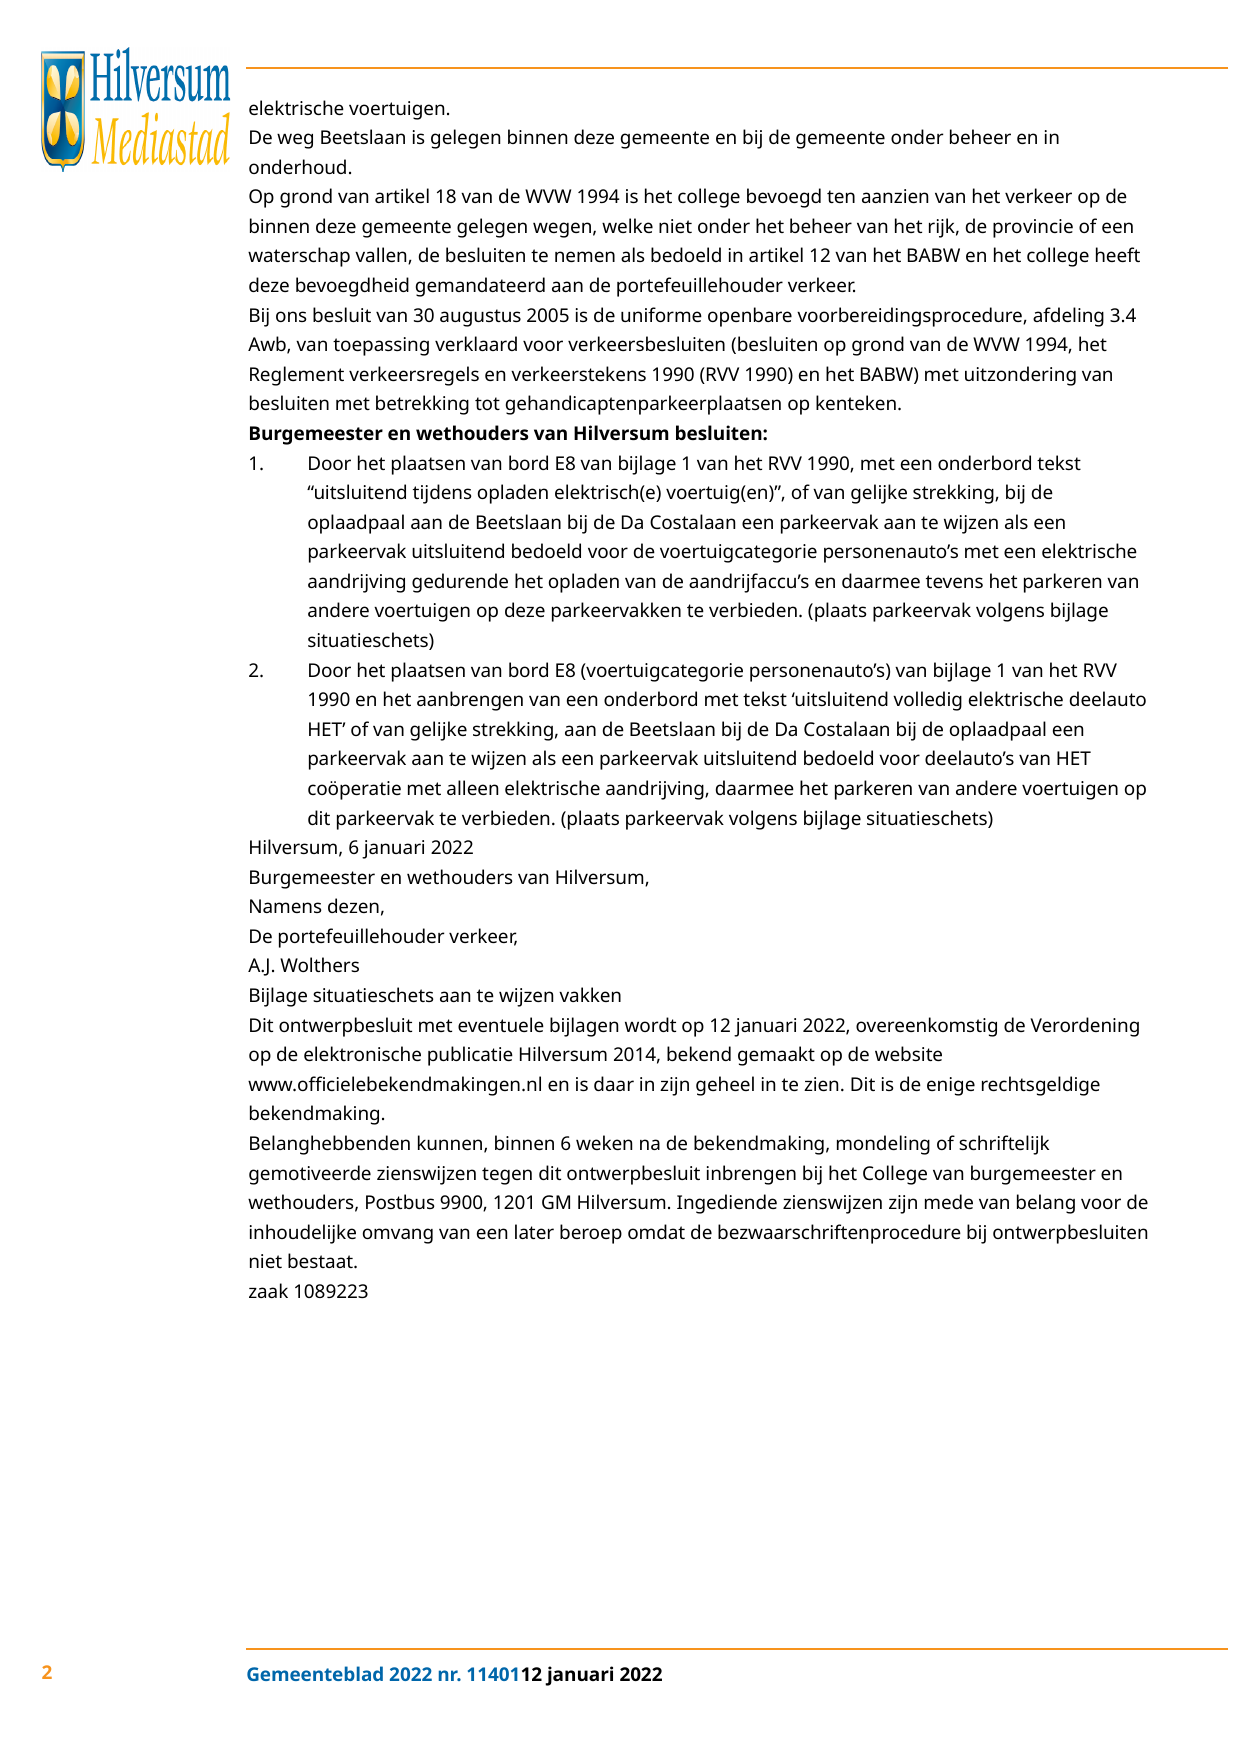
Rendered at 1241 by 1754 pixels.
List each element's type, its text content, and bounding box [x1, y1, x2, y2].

list Door het plaatsen van bord E8 van bijlage 1 van het RVV 1990, met een onderbord tekst “uitsluitend tijdens opladen elektrisch(e) voertuig(en)”, of van gelijke strekking, bij de oplaadpaal aan de Beetslaan bij de Da Costalaan een parkeervak aan te wijzen als een parkeervak uitsluitend bedoeld voor de voertuigcategorie personenauto’s met een elektrische aandrijving gedurende het opladen van de aandrijfaccu’s en daarmee tevens het parkeren van andere voertuigen op deze parkeervakken te verbieden. (plaats parkeervak volgens bijlage situatieschets) [248, 450, 1152, 653]
text A.J. Wolthers [248, 953, 1152, 978]
text Bij ons besluit van 30 augustus 2005 is de uniforme openbare voorbereidingsprocedure, afdeling 3.4 Awb, van toepassing verklaard voor verkeersbesluiten (besluiten op grond van de WVW 1994, het Reglement verkeersregels en verkeerstekens 1990 (RVV 1990) en het BABW) met uitzondering van besluiten met betrekking tot gehandicaptenparkeerplaatsen op kenteken. [248, 302, 1152, 416]
text Burgemeester en wethouders van Hilversum, [248, 864, 1152, 890]
text elektrische voertuigen. [248, 95, 1152, 121]
text Bijlage situatieschets aan te wijzen vakken [248, 982, 1152, 1008]
text Dit ontwerpbesluit met eventuele bijlagen wordt op 12 januari 2022, overeenkomstig de Verordening op de elektronische publicatie Hilversum 2014, bekend gemaakt op de website www.officielebekendmakingen.nl en is daar in zijn geheel in te zien. Dit is de enige rechtsgeldige bekendmaking. [248, 1012, 1152, 1126]
text Belanghebbenden kunnen, binnen 6 weken na de bekendmaking, mondeling of schriftelijk gemotiveerde zienswijzen tegen dit ontwerpbesluit inbrengen bij het College van burgemeester en wethouders, Postbus 9900, 1201 GM Hilversum. Ingediende zienswijzen zijn mede van belang voor de inhoudelijke omvang van een later beroep omdat de bezwaarschriftenprocedure bij ontwerpbesluiten niet bestaat. [248, 1130, 1152, 1274]
text Namens dezen, [248, 893, 1152, 919]
picture [41, 47, 231, 172]
text Op grond van artikel 18 van de WVW 1994 is het colle­ge bevoegd ten aanzien van het verkeer op de binnen deze gemeente gelegen wegen, welke niet onder het beheer van het rijk, de pro­vincie of een waterschap vallen, de besluiten te nemen als bedoeld in artikel 12 van het BABW en het college heeft deze bevoegdheid gemandateerd aan de portefeuillehouder verkeer. [248, 183, 1152, 298]
text zaak 1089223 [248, 1278, 1152, 1304]
text De portefeuillehouder verkeer, [248, 923, 1152, 949]
text De weg Beetslaan is gelegen binnen deze gemeente en bij de gemeente onder beheer en in onderhoud. [248, 124, 1152, 180]
text Burgemeester en wethouders van Hilversum besluiten: [248, 420, 1152, 446]
list Door het plaatsen van bord E8 (voertuigcategorie personenauto’s) van bijlage 1 van het RVV 1990 en het aanbrengen van een onderbord met tekst ‘uitsluitend volledig elektrische deelauto HET’ of van gelijke strekking, aan de Beetslaan bij de Da Costalaan bij de oplaadpaal een parkeervak aan te wijzen als een parkeervak uitsluitend bedoeld voor deelauto’s van HET coöperatie met alleen elektrische aandrijving, daarmee het parkeren van andere voertuigen op dit parkeervak te verbieden. (plaats parkeervak volgens bijlage situatieschets) [248, 657, 1152, 831]
text Hilversum, 6 januari 2022 [248, 834, 1152, 860]
